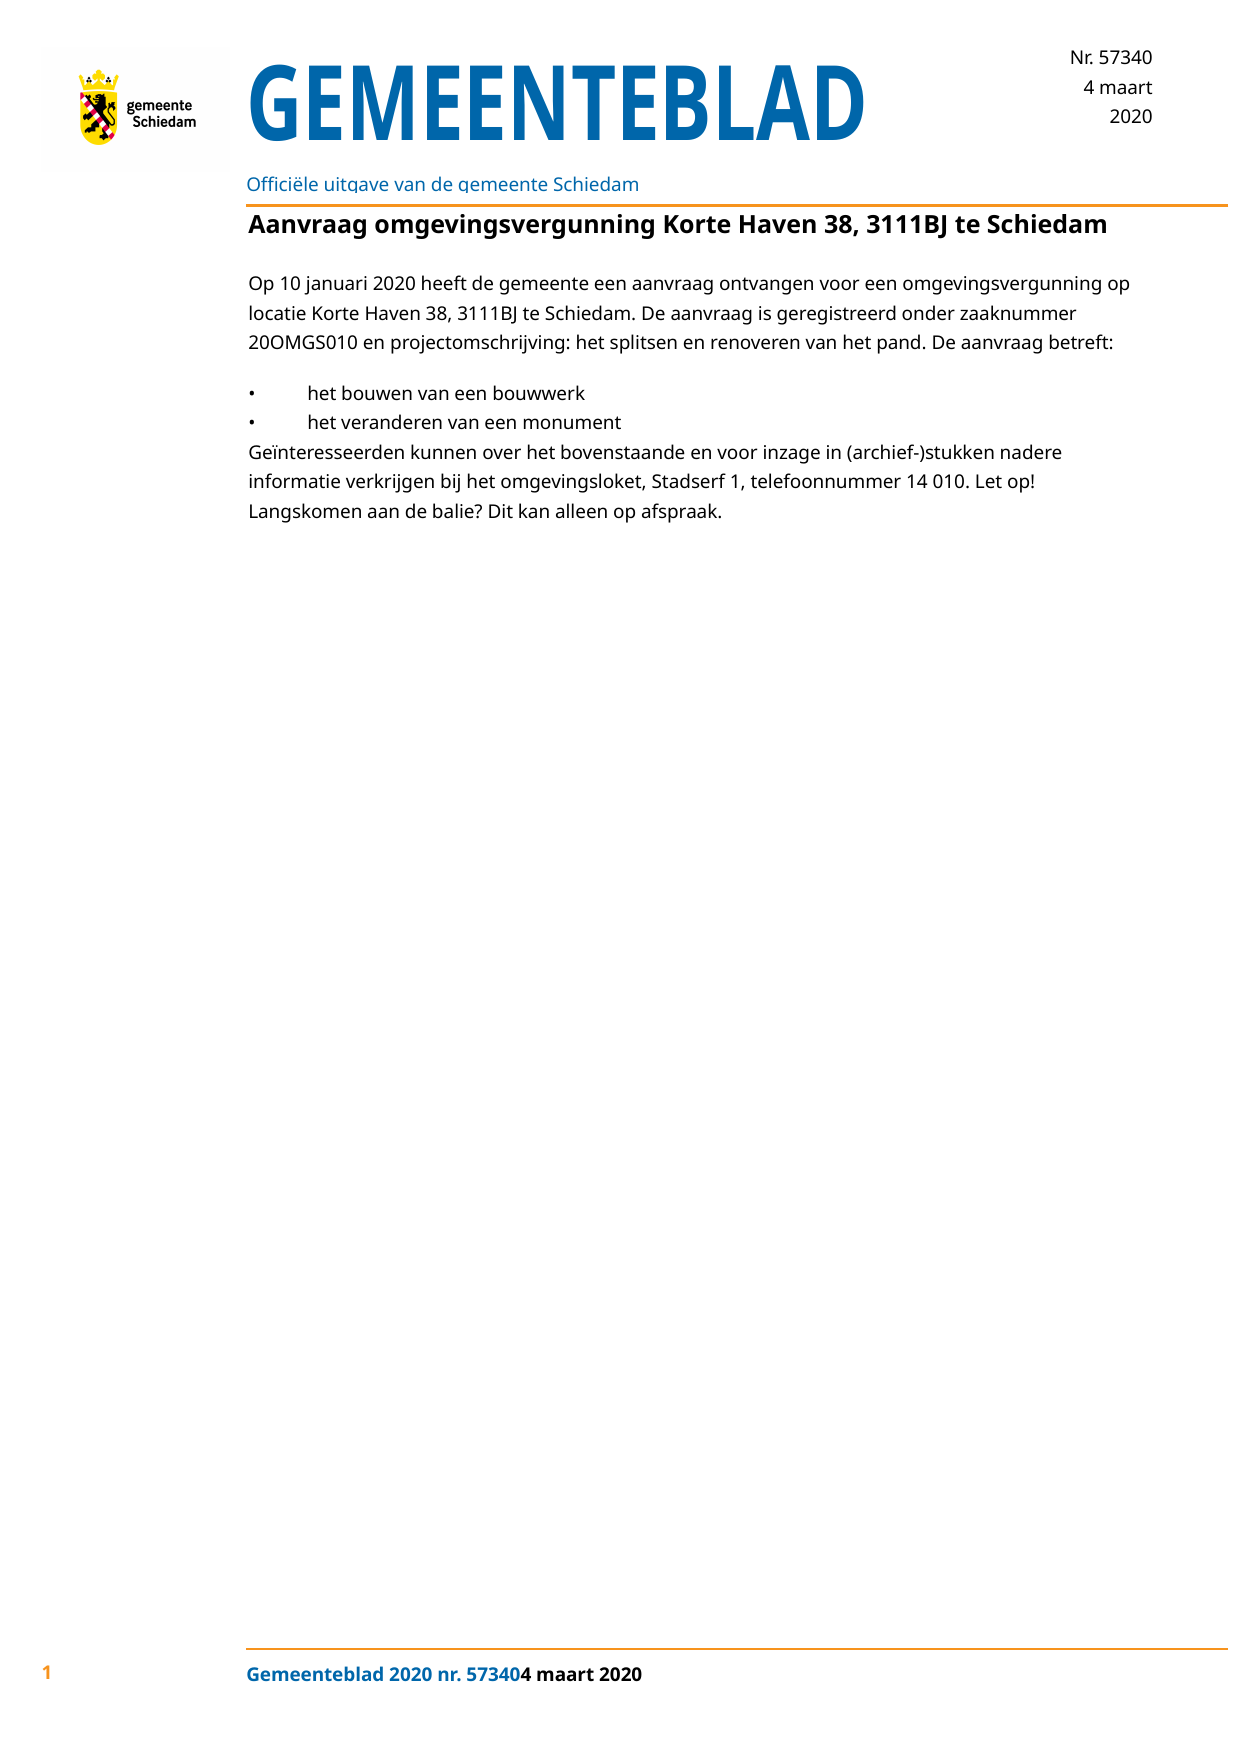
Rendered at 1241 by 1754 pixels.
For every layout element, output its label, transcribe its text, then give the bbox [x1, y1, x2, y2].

text Aanvraag omgevingsvergunning Korte Haven 38, 3111BJ te Schiedam [248, 207, 1152, 241]
picture [41, 47, 231, 172]
list het veranderen van een monument [248, 409, 1152, 435]
text Op 10 januari 2020 heeft de gemeente een aanvraag ontvangen voor een omgevingsvergunning op locatie Korte Haven 38, 3111BJ te Schiedam. De aanvraag is geregistreerd onder zaaknummer 20OMGS010 en projectomschrijving: het splitsen en renoveren van het pand. De aanvraag betreft: [248, 270, 1152, 355]
list het bouwen van een bouwwerk [248, 380, 1152, 406]
text Geïnteresseerden kunnen over het bovenstaande en voor inzage in (archief-)stukken nadere informatie verkrijgen bij het omgevingsloket, Stadserf 1, telefoonnummer 14 010. Let op! Langskomen aan de balie? Dit kan alleen op afspraak. [248, 439, 1152, 524]
